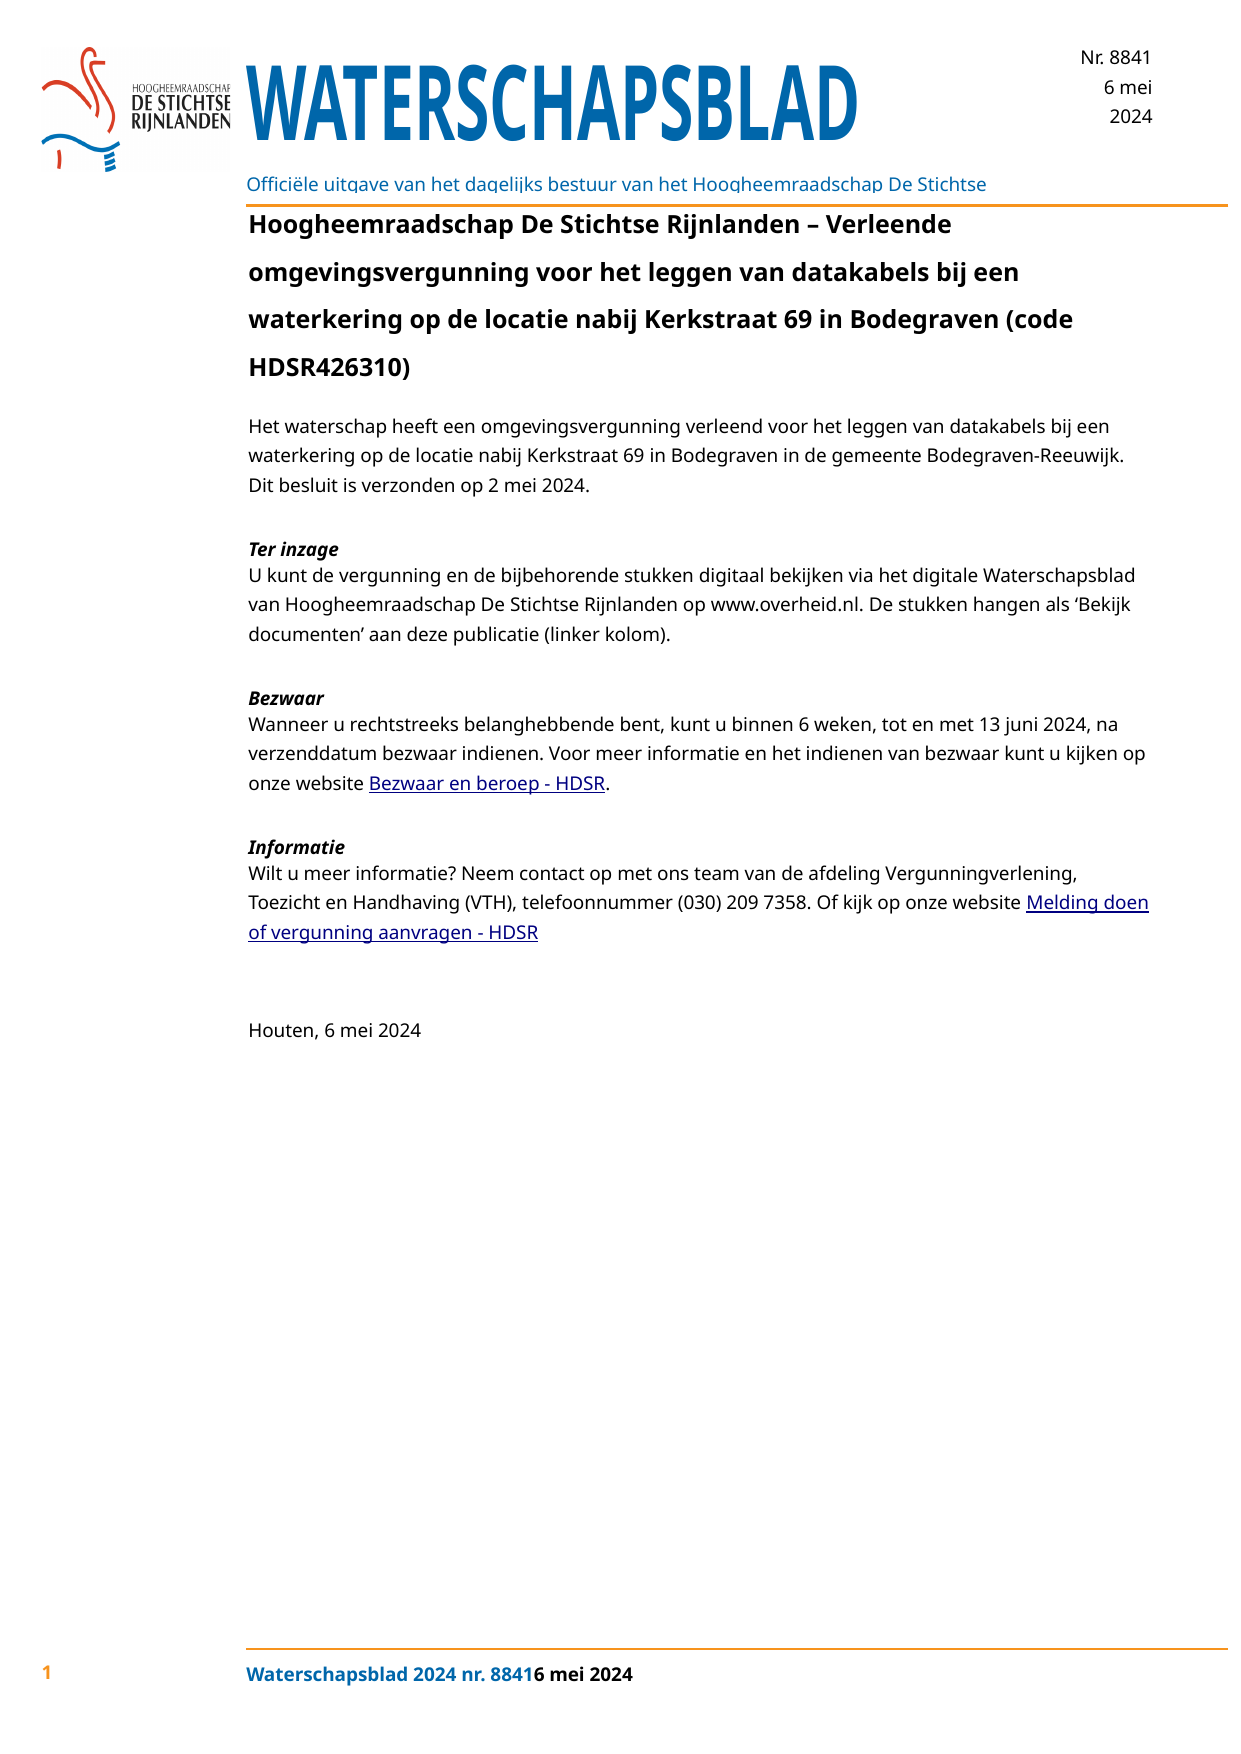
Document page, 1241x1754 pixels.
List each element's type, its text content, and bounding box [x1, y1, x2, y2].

text U kunt de vergunning en de bijbehorende stukken digitaal bekijken via het digitale Waterschapsblad van Hoogheemraadschap De Stichtse Rijnlanden op www.overheid.nl. De stukken hangen als ‘Bekijk documenten’ aan deze publicatie (linker kolom). [248, 562, 1152, 647]
text Informatie [248, 834, 1152, 860]
text Wanneer u rechtstreeks belanghebbende bent, kunt u binnen 6 weken, tot en met 13 juni 2024, na verzenddatum bezwaar indienen. Voor meer informatie en het indienen van bezwaar kunt u kijken op onze website Bezwaar en beroep - HDSR. [248, 711, 1152, 796]
text Houten, 6 mei 2024 [248, 1017, 1152, 1043]
text Wilt u meer informatie? Neem contact op met ons team van de afdeling Vergunningverlening, Toezicht en Handhaving (VTH), telefoonnummer (030) 209 7358. Of kijk op onze website Melding doen of vergunning aanvragen - HDSR [248, 860, 1152, 944]
text Het waterschap heeft een omgevingsvergunning verleend voor het leggen van datakabels bij een waterkering op de locatie nabij Kerkstraat 69 in Bodegraven in de gemeente Bodegraven-Reeuwijk. Dit besluit is verzonden op 2 mei 2024. [248, 413, 1152, 498]
text Hoogheemraadschap De Stichtse Rijnlanden – Verleende omgevingsvergunning voor het leggen van datakabels bij een waterkering op de locatie nabij Kerkstraat 69 in Bodegraven (code HDSR426310) [248, 207, 1152, 384]
text Bezwaar [248, 685, 1152, 711]
picture [41, 47, 231, 172]
text Ter inzage [248, 536, 1152, 562]
